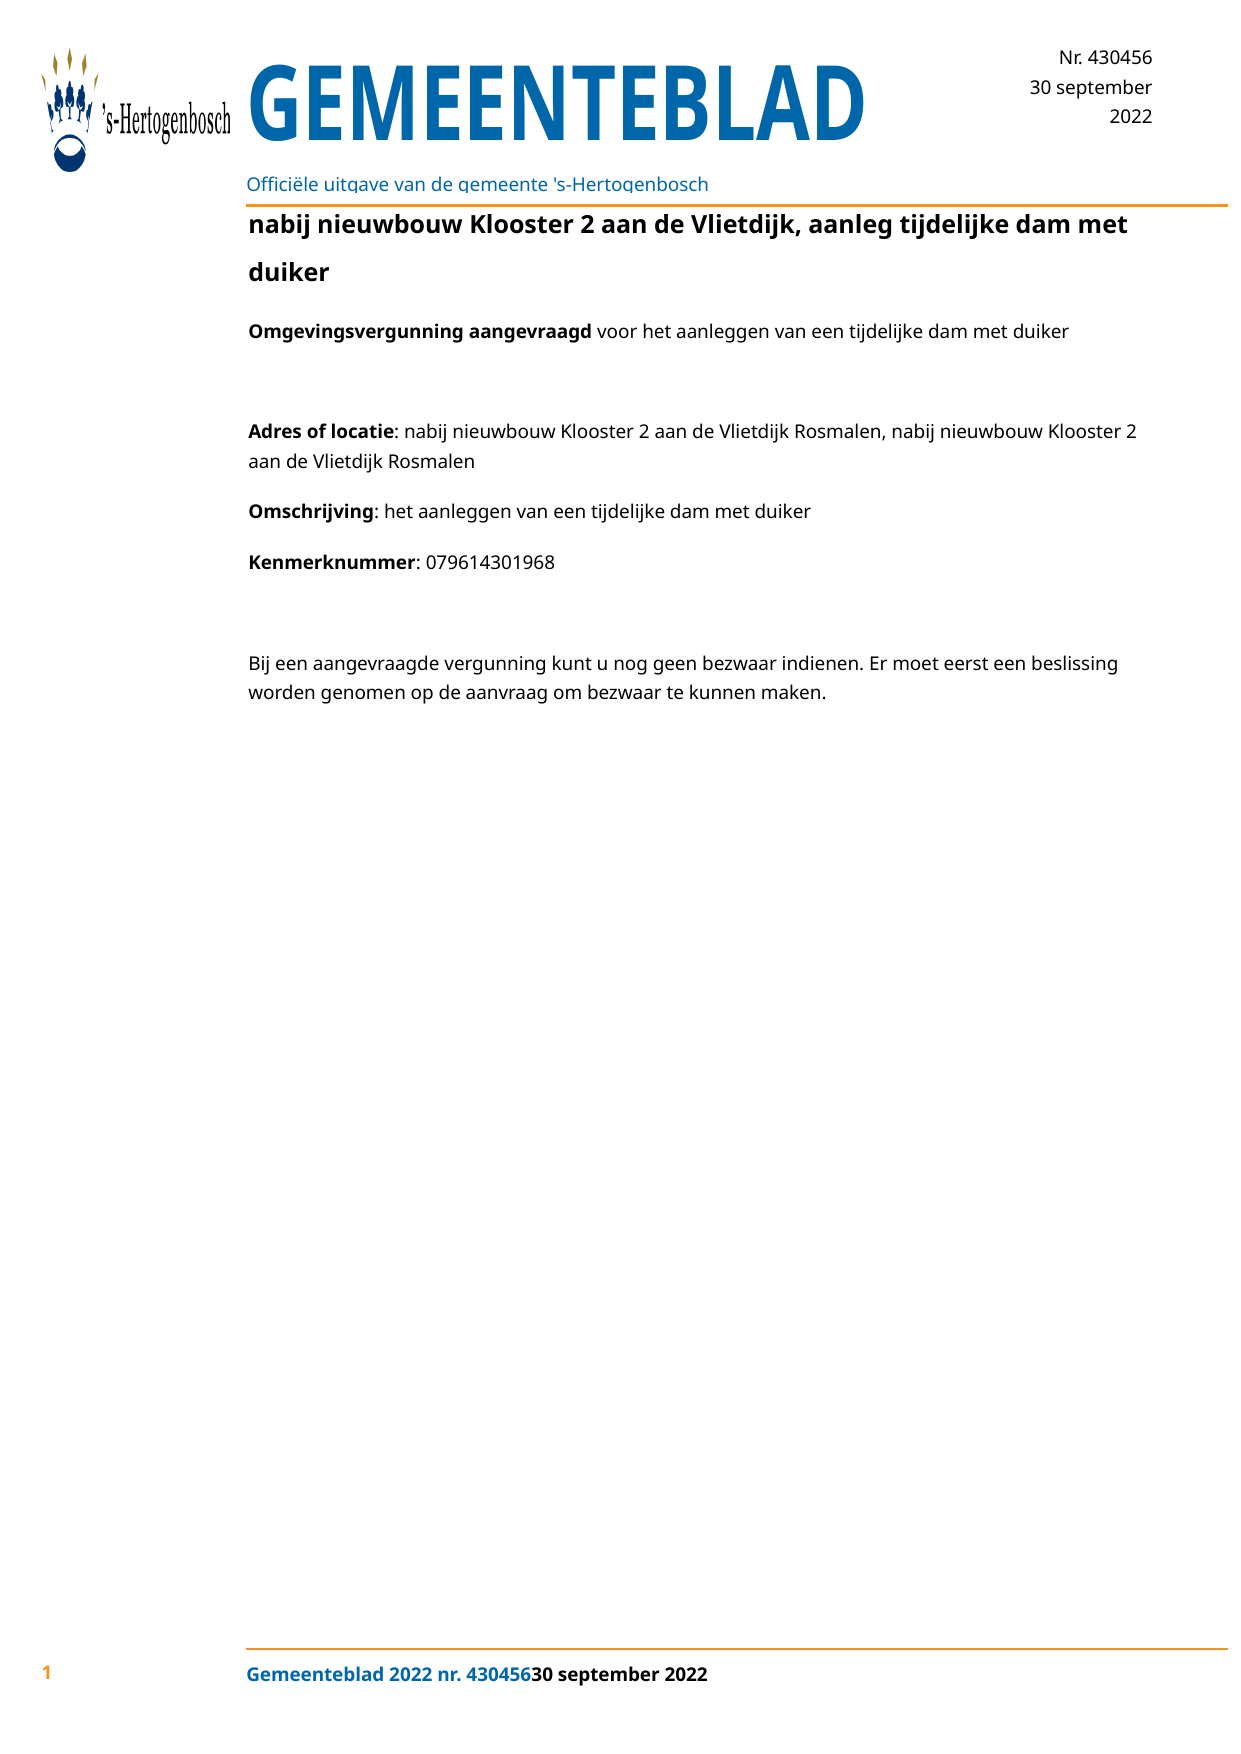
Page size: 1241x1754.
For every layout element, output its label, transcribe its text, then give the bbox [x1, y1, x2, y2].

text nabij nieuwbouw Klooster 2 aan de Vlietdijk, aanleg tijdelijke dam met duiker [248, 207, 1152, 288]
text Omschrijving: het aanleggen van een tijdelijke dam met duiker [248, 499, 1152, 524]
text Adres of locatie: nabij nieuwbouw Klooster 2 aan de Vlietdijk Rosmalen, nabij nieuwbouw Klooster 2 aan de Vlietdijk Rosmalen [248, 419, 1152, 474]
text Omgevingsvergunning aangevraagd voor het aanleggen van een tijdelijke dam met duiker [248, 318, 1152, 344]
text Kenmerknummer: 079614301968 [248, 549, 1152, 575]
text Bij een aangevraagde vergunning kunt u nog geen bezwaar indienen. Er moet eerst een beslissing worden genomen op de aanvraag om bezwaar te kunnen maken. [248, 650, 1152, 705]
picture [41, 47, 231, 172]
